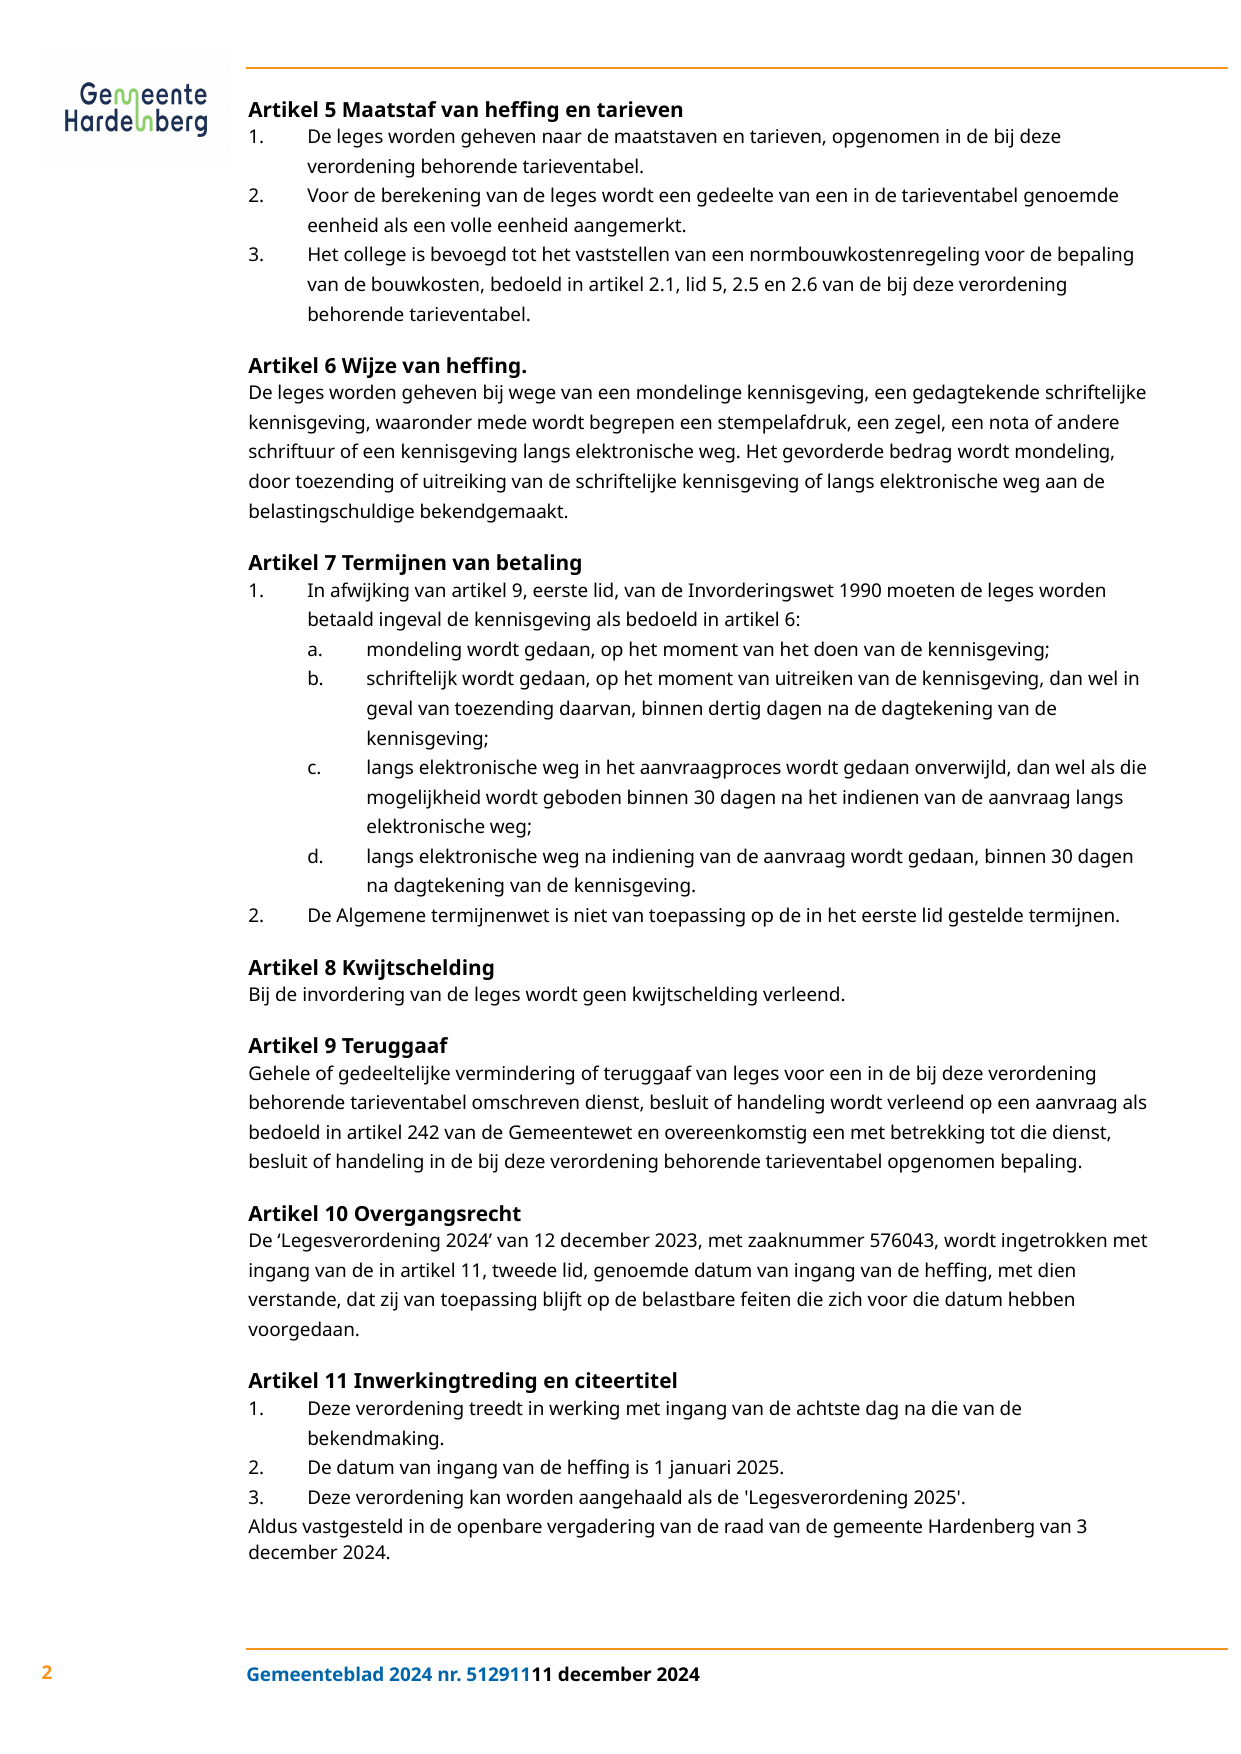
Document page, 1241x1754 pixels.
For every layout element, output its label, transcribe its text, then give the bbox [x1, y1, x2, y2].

text Artikel 10 Overgangsrecht [248, 1199, 1152, 1227]
list schriftelijk wordt gedaan, op het moment van uitreiken van de kennisgeving, dan wel in geval van toezending daarvan, binnen dertig dagen na de dagtekening van de kennisgeving; [307, 666, 1152, 750]
text Artikel 8 Kwijtschelding [248, 953, 1152, 981]
list In afwijking van artikel 9, eerste lid, van de Invorderingswet 1990 moeten de leges worden betaald ingeval de kennisgeving als bedoeld in artikel 6: [248, 577, 1152, 632]
text Artikel 7 Termijnen van betaling [248, 548, 1152, 577]
text De leges worden geheven bij wege van een mondelinge kennisgeving, een gedagtekende schriftelijke kennisgeving, waaronder mede wordt begrepen een stempelafdruk, een zegel, een nota of andere schriftuur of een kennisgeving langs elektronische weg. Het gevorderde bedrag wordt mondeling, door toezending of uitreiking van de schriftelijke kennisgeving of langs elektronische weg aan de belastingschuldige bekendgemaakt. [248, 379, 1152, 524]
list Voor de berekening van de leges wordt een gedeelte van een in de tarieventabel genoemde eenheid als een volle eenheid aangemerkt. [248, 182, 1152, 238]
text Gehele of gedeeltelijke vermindering of teruggaaf van leges voor een in de bij deze verordening behorende tarieventabel omschreven dienst, besluit of handeling wordt verleend op een aanvraag als bedoeld in artikel 242 van de Gemeentewet en overeenkomstig een met betrekking tot die dienst, besluit of handeling in de bij deze verordening behorende tarieventabel opgenomen bepaling. [248, 1060, 1152, 1174]
picture [41, 47, 231, 172]
text Artikel 5 Maatstaf van heffing en tarieven [248, 95, 1152, 123]
list Het college is bevoegd tot het vaststellen van een normbouwkostenregeling voor de bepaling van de bouwkosten, bedoeld in artikel 2.1, lid 5, 2.5 en 2.6 van de bij deze verordening behorende tarieventabel. [248, 242, 1152, 326]
list Deze verordening treedt in werking met ingang van de achtste dag na die van de bekendmaking. [248, 1395, 1152, 1450]
text Artikel 6 Wijze van heffing. [248, 351, 1152, 379]
list mondeling wordt gedaan, op het moment van het doen van de kennisgeving; [307, 636, 1152, 662]
text De ‘Legesverordening 2024’ van 12 december 2023, met zaaknummer 576043, wordt ingetrokken met ingang van de in artikel 11, tweede lid, genoemde datum van ingang van de heffing, met dien verstande, dat zij van toe­passing blijft op de belastbare feiten die zich voor die datum hebben voorgedaan. [248, 1227, 1152, 1342]
list De datum van ingang van de heffing is 1 januari 2025. [248, 1454, 1152, 1480]
text Bij de invordering van de leges wordt geen kwijtschelding verleend. [248, 981, 1152, 1007]
list langs elektronische weg na indiening van de aanvraag wordt gedaan, binnen 30 dagen na dagtekening van de kennisgeving. [307, 843, 1152, 898]
text Artikel 11 Inwerkingtreding en citeertitel [248, 1367, 1152, 1395]
list langs elektronische weg in het aanvraagproces wordt gedaan onverwijld, dan wel als die mogelijkheid wordt geboden binnen 30 dagen na het indienen van de aanvraag langs elektronische weg; [307, 754, 1152, 839]
list De leges worden geheven naar de maatstaven en tarieven, opgenomen in de bij deze verordening behorende tarieventabel. [248, 123, 1152, 178]
list De Algemene termijnenwet is niet van toepassing op de in het eerste lid gestelde termijnen. [248, 902, 1152, 928]
list Deze verordening kan worden aangehaald als de 'Legesverordening 2025'. [248, 1484, 1152, 1509]
text Artikel 9 Teruggaaf [248, 1031, 1152, 1060]
text Aldus vastgesteld in de openbare vergadering van de raad van de gemeente Hardenberg van 3 december 2024. [248, 1513, 1152, 1565]
